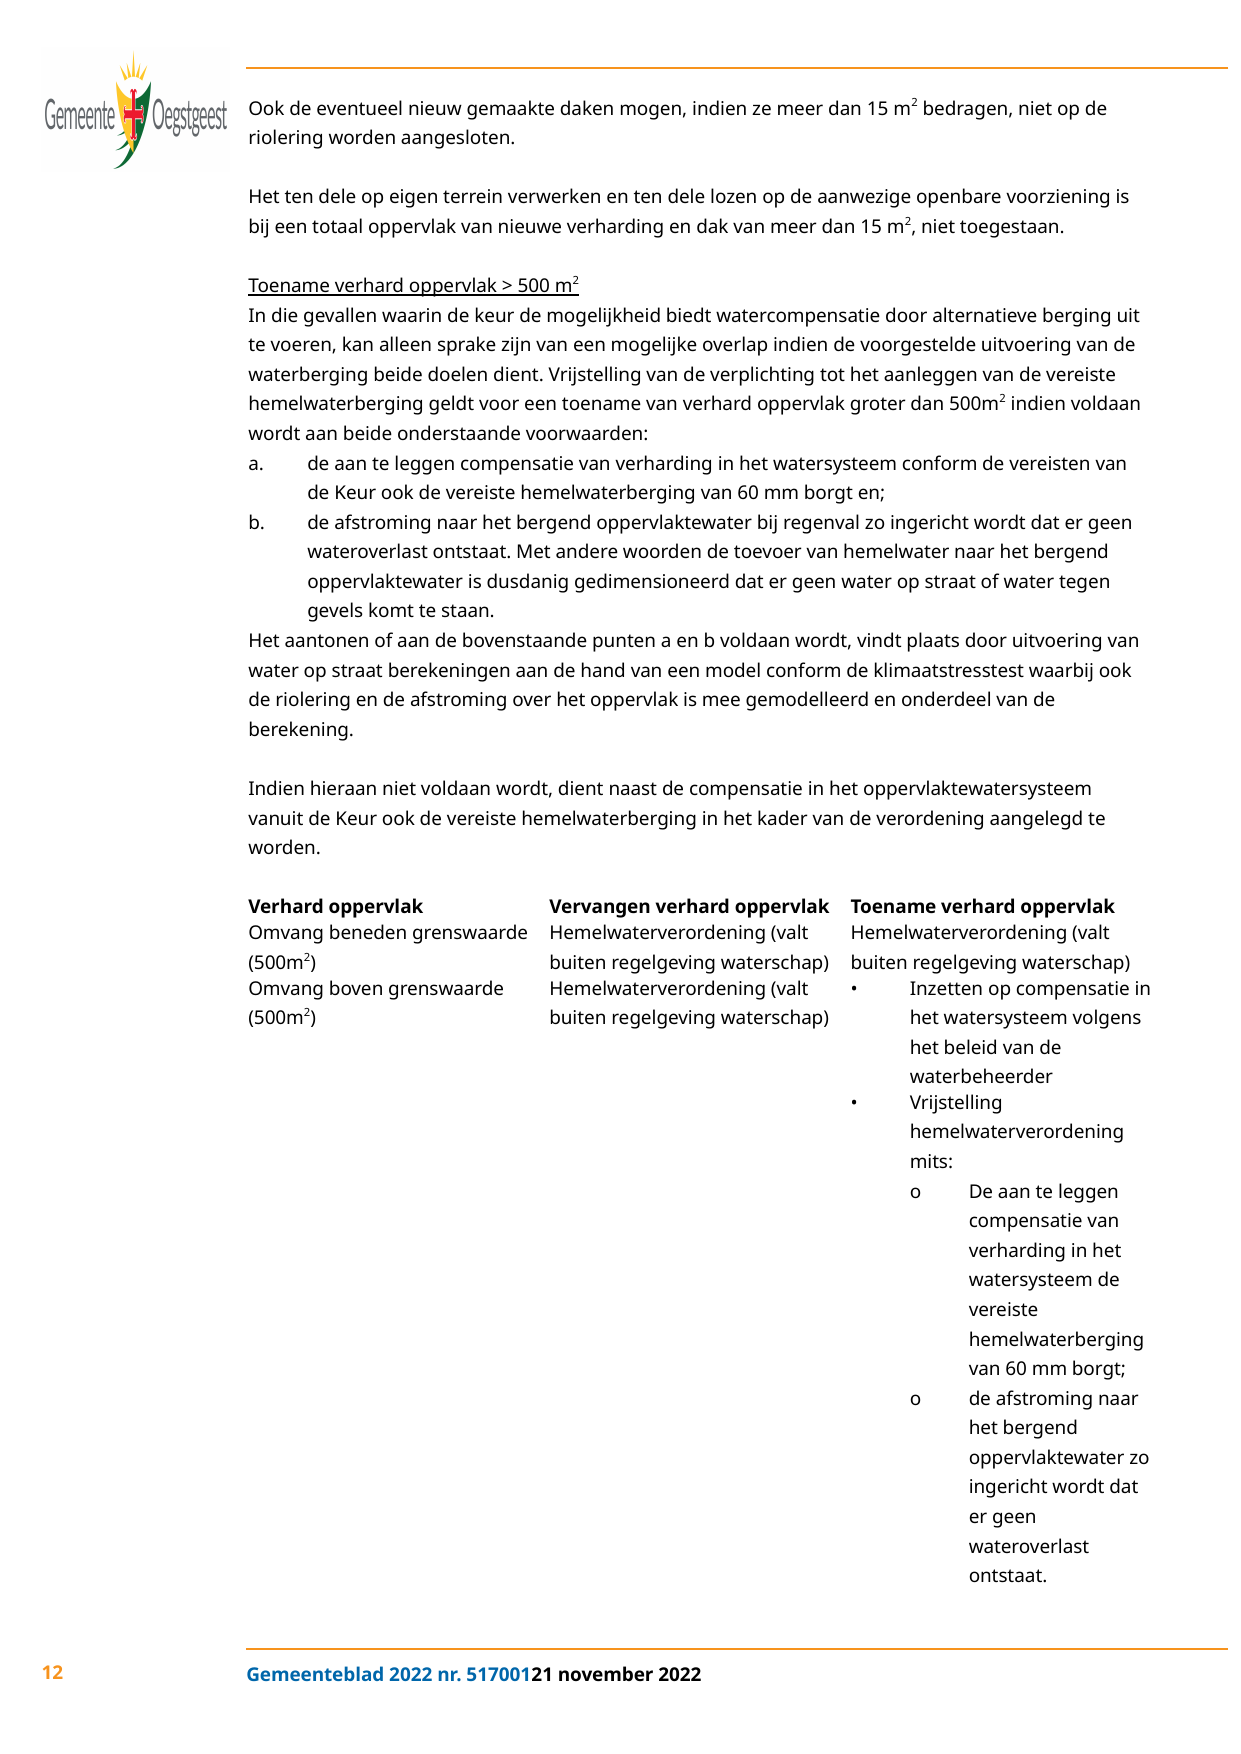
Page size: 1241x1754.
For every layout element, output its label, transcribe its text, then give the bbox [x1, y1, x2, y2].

list de afstroming naar het bergend oppervlaktewater bij regenval zo ingericht wordt dat er geen wateroverlast ontstaat. Met andere woorden de toevoer van hemelwater naar het bergend oppervlaktewater is dusdanig gedimensioneerd dat er geen water op straat of water tegen gevels komt te staan. [248, 509, 1152, 623]
table_cell Hemelwaterverordening (valt buiten regelgeving waterschap) [549, 975, 850, 1089]
picture [41, 47, 231, 172]
table_cell Hemelwaterverordening (valt buiten regelgeving waterschap) [549, 919, 850, 975]
table_cell [248, 1089, 549, 1588]
list de aan te leggen compensatie van verharding in het watersysteem conform de vereisten van de Keur ook de vereiste hemelwaterberging van 60 mm borgt en; [248, 450, 1152, 505]
table_header Vervangen verhard oppervlak [549, 894, 850, 919]
table_cell Inzetten op compensatie in het watersysteem volgens het beleid van de waterbeheerder [850, 975, 1152, 1089]
text Indien hieraan niet voldaan wordt, dient naast de compensatie in het oppervlaktewatersysteem vanuit de Keur ook de vereiste hemelwaterberging in het kader van de verordening aangelegd te worden. [248, 775, 1152, 860]
table_cell Omvang beneden grenswaarde (500m2) [248, 919, 549, 975]
text In die gevallen waarin de keur de mogelijkheid biedt watercompensatie door alternatieve berging uit te voeren, kan alleen sprake zijn van een mogelijke overlap indien de voorgestelde uitvoering van de waterberging beide doelen dient. Vrijstelling van de verplichting tot het aanleggen van de vereiste hemelwaterberging geldt voor een toename van verhard oppervlak groter dan 500m2 indien voldaan wordt aan beide onderstaande voorwaarden: [248, 302, 1152, 446]
table_cell Vrijstelling hemelwaterverordening mits: De aan te leggen compensatie van verharding in het watersysteem de vereiste hemelwaterberging van 60 mm borgt; de afstroming naar het bergend oppervlaktewater zo ingericht wordt dat er geen wateroverlast ontstaat. [850, 1089, 1152, 1588]
table_header Verhard oppervlak [248, 894, 549, 919]
text Toename verhard oppervlak > 500 m2 [248, 272, 1152, 298]
table_cell Hemelwaterverordening (valt buiten regelgeving waterschap) [850, 919, 1152, 975]
text Het aantonen of aan de bovenstaande punten a en b voldaan wordt, vindt plaats door uitvoering van water op straat berekeningen aan de hand van een model conform de klimaatstresstest waarbij ook de riolering en de afstroming over het oppervlak is mee gemodelleerd en onderdeel van de berekening. [248, 627, 1152, 742]
text Het ten dele op eigen terrein verwerken en ten dele lozen op de aanwezige openbare voorziening is bij een totaal oppervlak van nieuwe verharding en dak van meer dan 15 m2, niet toegestaan. [248, 183, 1152, 239]
table_header Toename verhard oppervlak [850, 894, 1152, 919]
table_cell [549, 1089, 850, 1588]
table_cell Omvang boven grenswaarde (500m2) [248, 975, 549, 1089]
text Ook de eventueel nieuw gemaakte daken mogen, indien ze meer dan 15 m2 bedragen, niet op de riolering worden aangesloten. [248, 95, 1152, 150]
